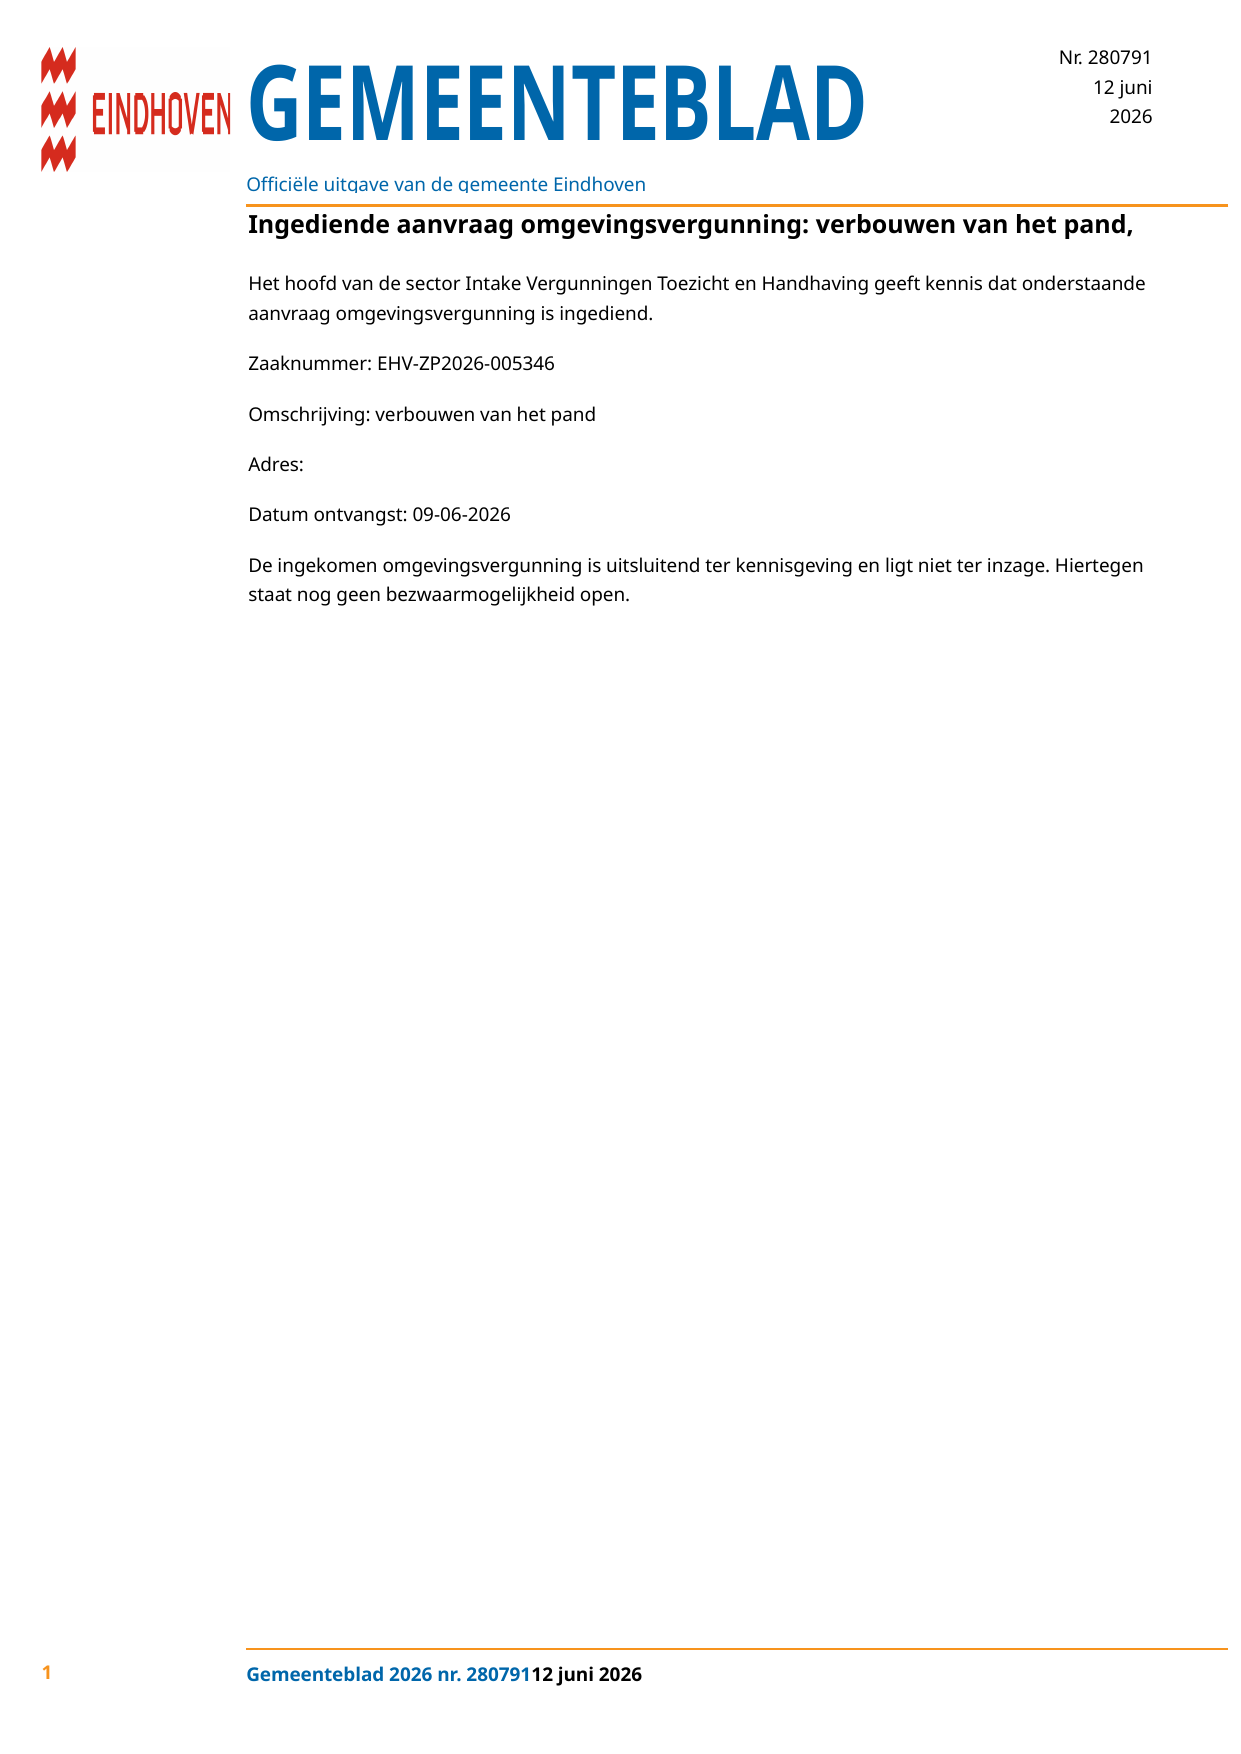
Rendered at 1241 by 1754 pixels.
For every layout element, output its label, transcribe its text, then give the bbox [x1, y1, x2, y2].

text De ingekomen omgevingsvergunning is uitsluitend ter kennisgeving en ligt niet ter inzage. Hiertegen staat nog geen bezwaarmogelijkheid open. [248, 552, 1152, 607]
text Zaaknummer: EHV-ZP2026-005346 [248, 350, 1152, 376]
text Datum ontvangst: 09-06-2026 [248, 502, 1152, 527]
text Adres: [248, 451, 1152, 477]
picture [41, 47, 231, 172]
text Omschrijving: verbouwen van het pand [248, 401, 1152, 426]
text Het hoofd van de sector Intake Vergunningen Toezicht en Handhaving geeft kennis dat onderstaande aanvraag omgevingsvergunning is ingediend. [248, 270, 1152, 326]
text Ingediende aanvraag omgevingsvergunning: verbouwen van het pand, [248, 207, 1152, 241]
